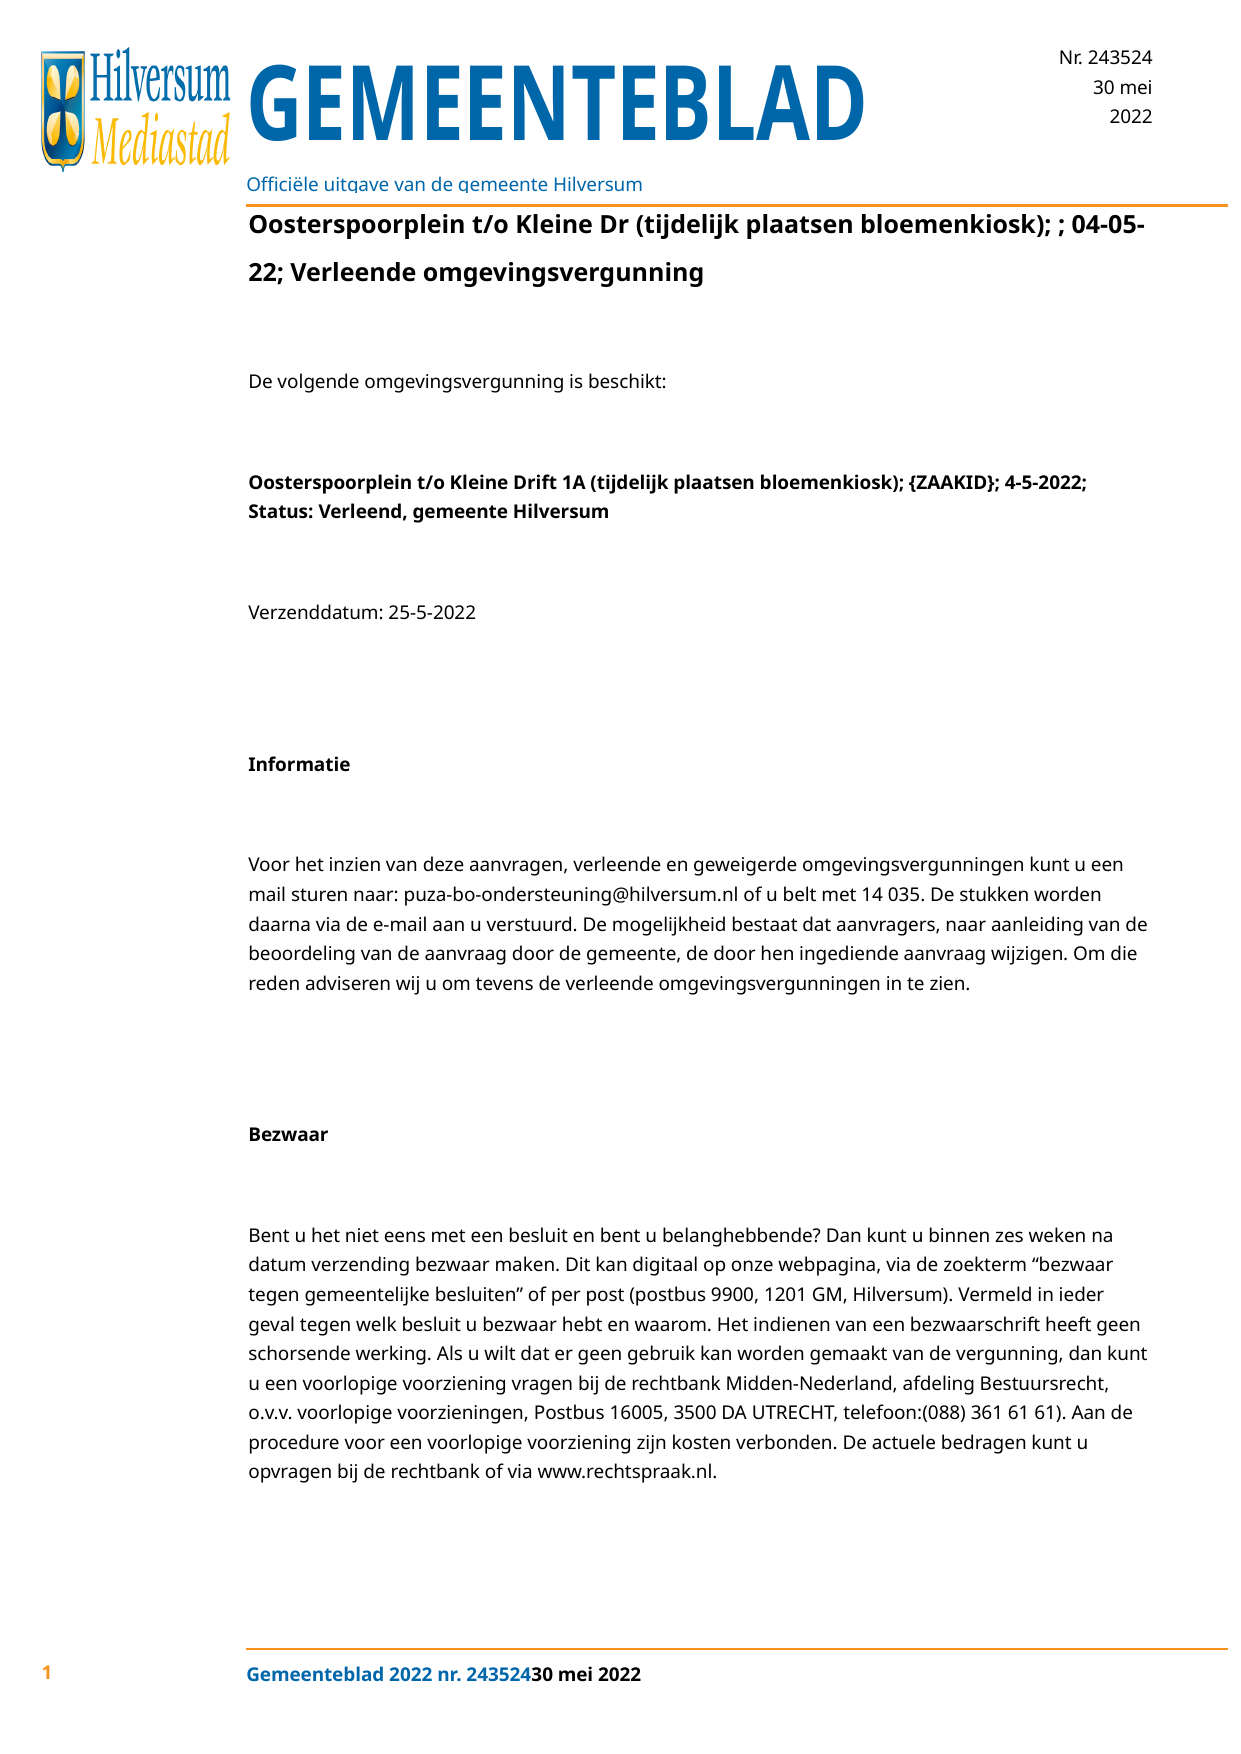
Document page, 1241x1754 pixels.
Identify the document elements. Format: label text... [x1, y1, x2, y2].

picture [41, 47, 231, 172]
text Verzenddatum: 25-5-2022 [248, 599, 1152, 625]
text De volgende omgevingsvergunning is beschikt: [248, 368, 1152, 394]
text Voor het inzien van deze aanvragen, verleende en geweigerde omgevingsvergunningen kunt u een mail sturen naar: puza-bo-ondersteuning@hilversum.nl of u belt met 14 035. De stukken worden daarna via de e-mail aan u verstuurd. De mogelijkheid bestaat dat aanvragers, naar aanleiding van de beoordeling van de aanvraag door de gemeente, de door hen ingediende aanvraag wijzigen. Om die reden adviseren wij u om tevens de verleende omgevingsvergunningen in te zien. [248, 852, 1152, 996]
text Informatie [248, 751, 1152, 777]
text Bent u het niet eens met een besluit en bent u belanghebbende? Dan kunt u binnen zes weken na datum verzending bezwaar maken. Dit kan digitaal op onze webpagina, via de zoekterm “bezwaar tegen gemeentelijke besluiten” of per post (postbus 9900, 1201 GM, Hilversum). Vermeld in ieder geval tegen welk besluit u bezwaar hebt en waarom. Het indienen van een bezwaarschrift heeft geen schorsende werking. Als u wilt dat er geen gebruik kan worden gemaakt van de vergunning, dan kunt u een voorlopige voorziening vragen bij de rechtbank Midden-Nederland, afdeling Bestuursrecht, o.v.v. voorlopige voorzieningen, Postbus 16005, 3500 DA UTRECHT, telefoon:(088) 361 61 61). Aan de procedure voor een voorlopige voorziening zijn kosten verbonden. De actuele bedragen kunt u opvragen bij de rechtbank of via www.rechtspraak.nl. [248, 1222, 1152, 1484]
text Oosterspoorplein t/o Kleine Drift 1A (tijdelijk plaatsen bloemenkiosk); {ZAAKID}; 4-5-2022; Status: Verleend, gemeente Hilversum [248, 469, 1152, 524]
text Bezwaar [248, 1121, 1152, 1147]
text Oosterspoorplein t/o Kleine Dr (tijdelijk plaatsen bloemenkiosk); ; 04-05-22; Verleende omgevingsvergunning [248, 207, 1152, 288]
